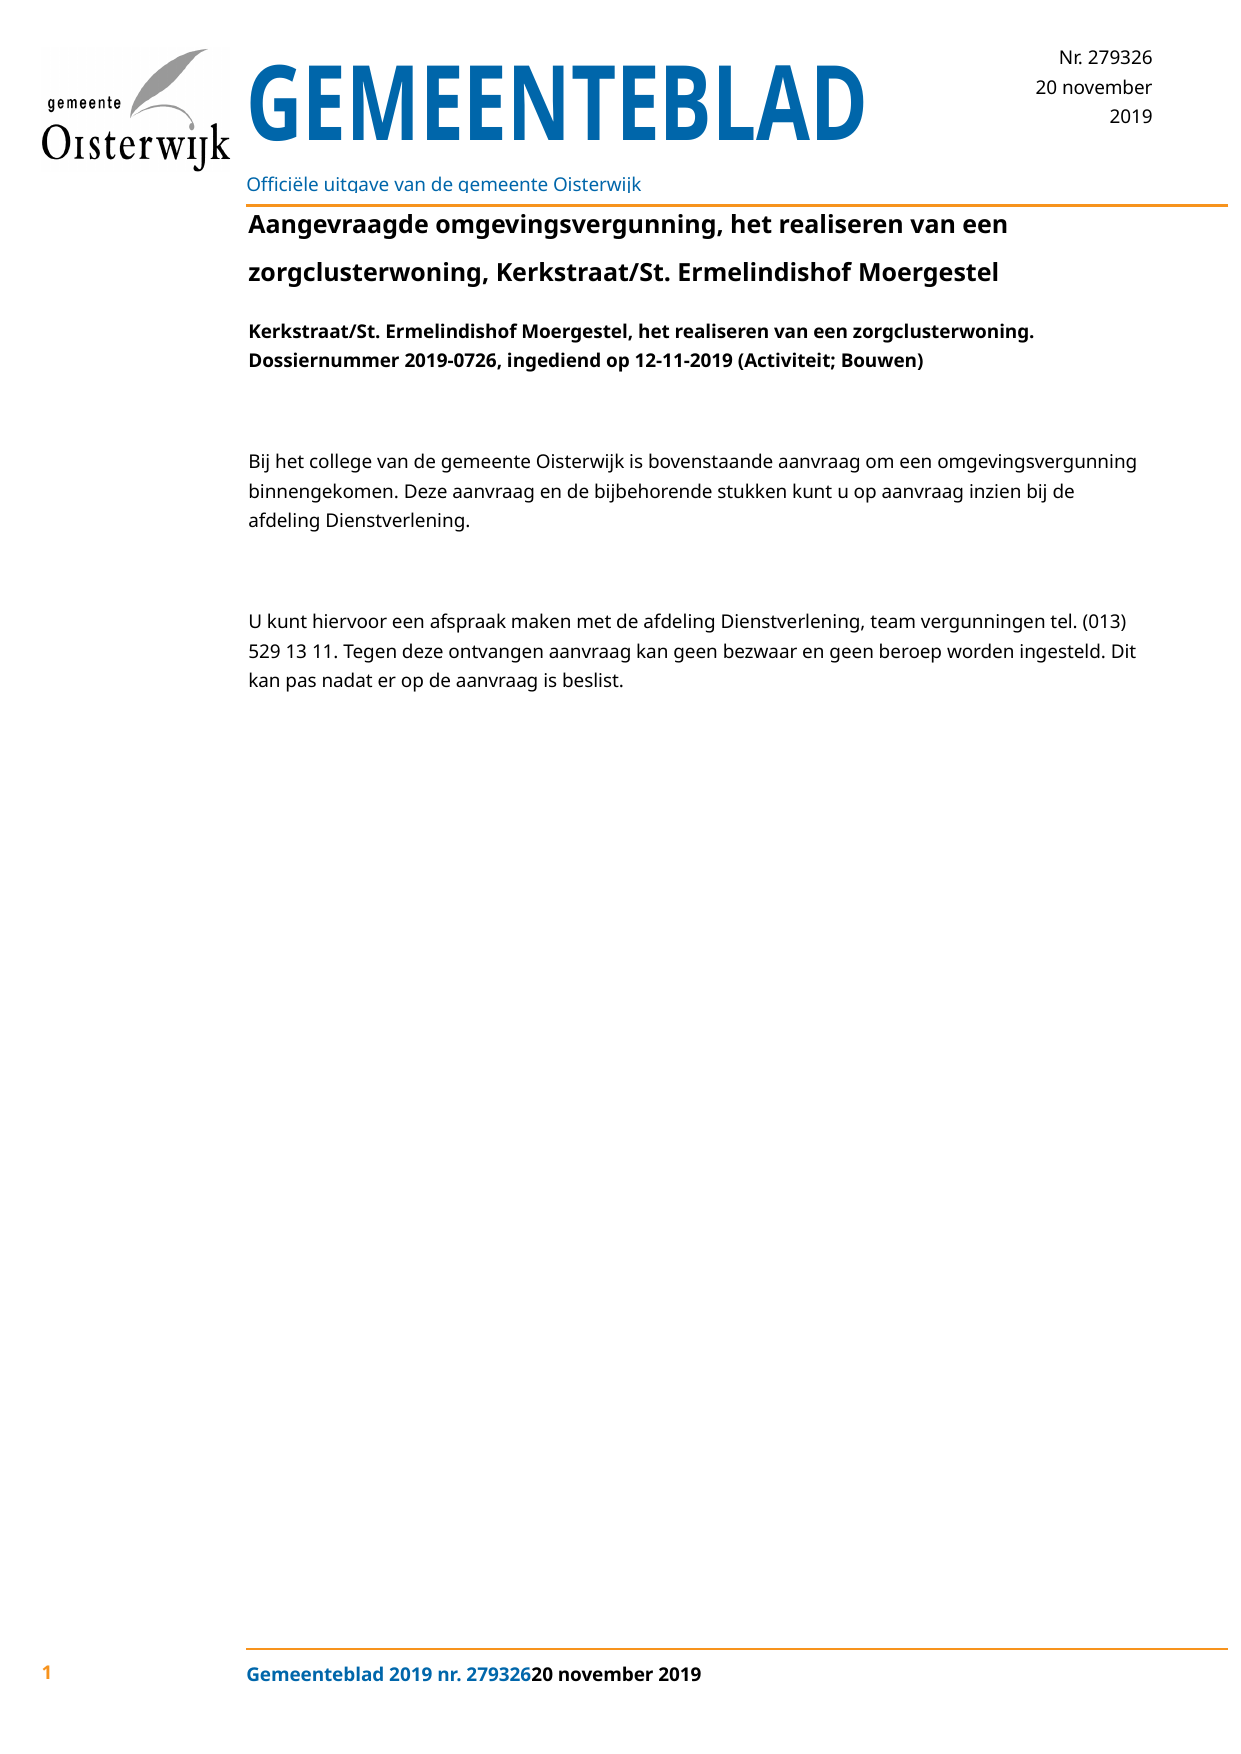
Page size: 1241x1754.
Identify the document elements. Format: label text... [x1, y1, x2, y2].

text U kunt hiervoor een afspraak maken met de afdeling Dienstverlening, team vergunningen tel. (013) 529 13 11. Tegen deze ontvangen aanvraag kan geen bezwaar en geen beroep worden ingesteld. Dit kan pas nadat er op de aanvraag is beslist. [248, 608, 1152, 693]
text Aangevraagde omgevingsvergunning, het realiseren van een zorgclusterwoning, Kerkstraat/St. Ermelindishof Moergestel [248, 207, 1152, 288]
text Kerkstraat/St. Ermelindishof Moergestel, het realiseren van een zorgclusterwoning. Dossiernummer 2019-0726, ingediend op 12-11-2019 (Activiteit; Bouwen) [248, 318, 1152, 373]
text Bij het college van de gemeente Oisterwijk is bovenstaande aanvraag om een omgevingsvergunning binnengekomen. Deze aanvraag en de bijbehorende stukken kunt u op aanvraag inzien bij de afdeling Dienstverlening. [248, 448, 1152, 533]
picture [41, 47, 231, 172]
